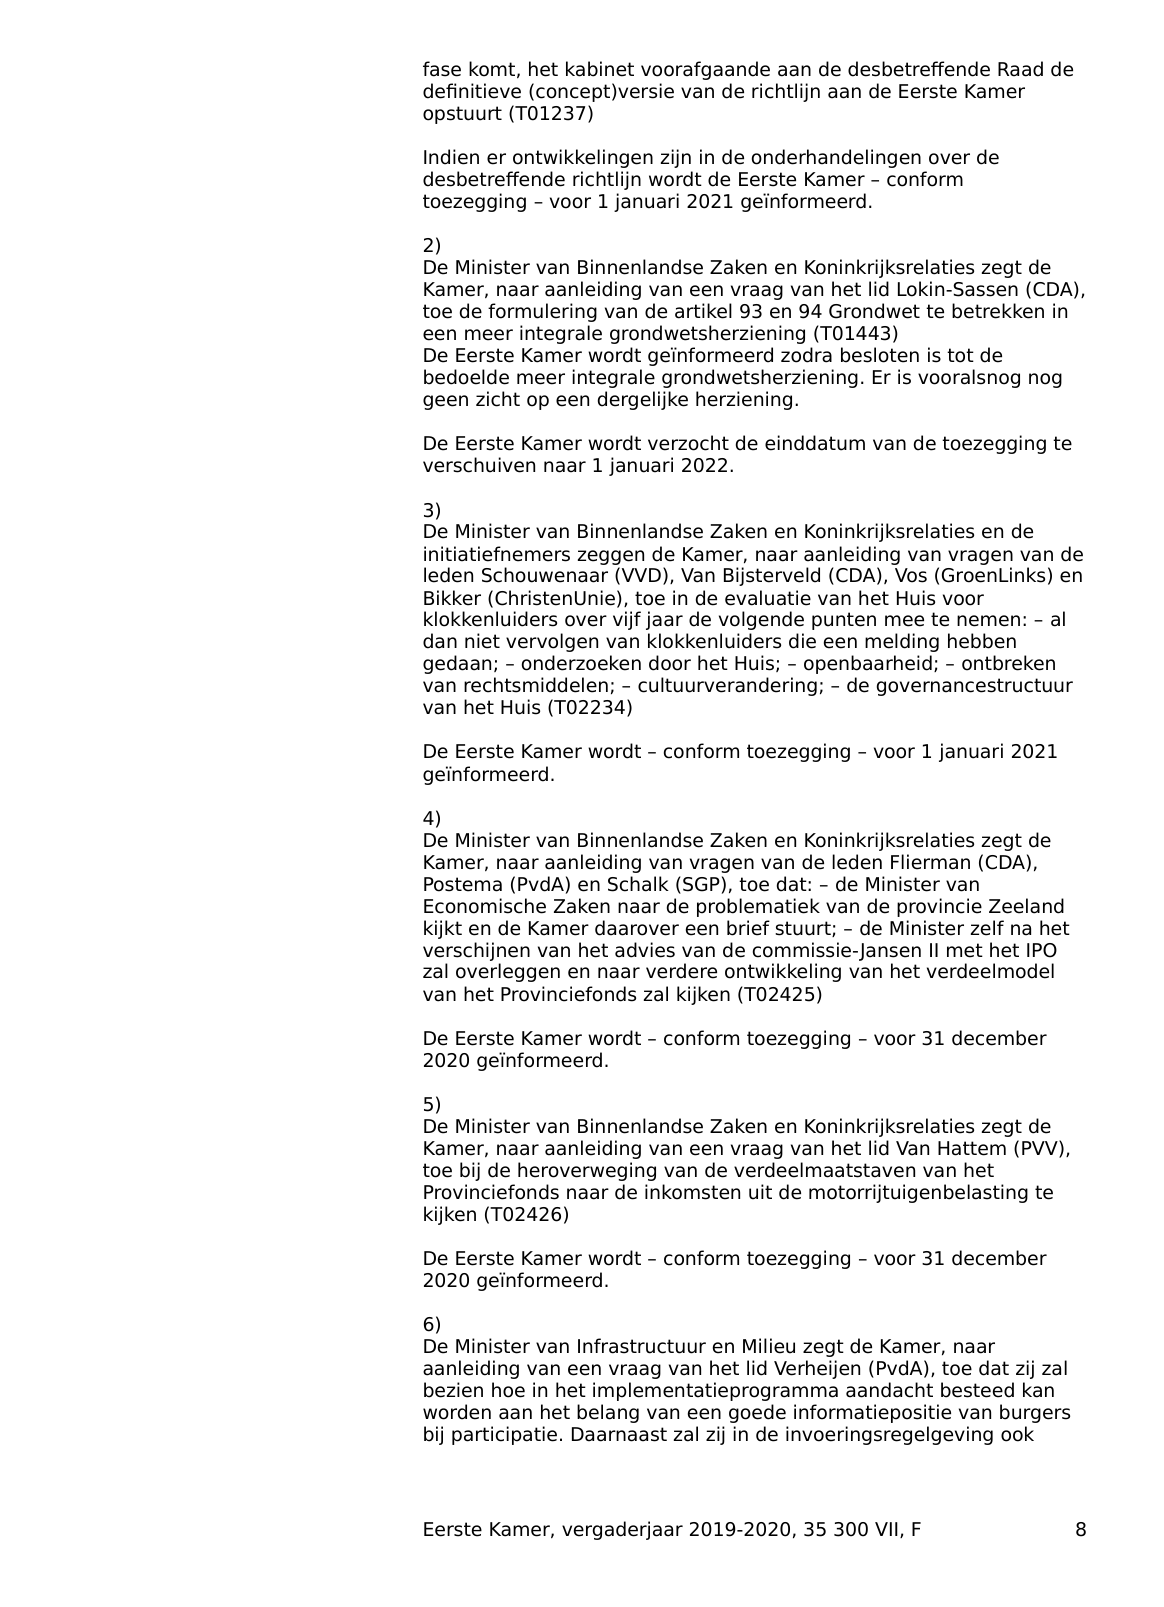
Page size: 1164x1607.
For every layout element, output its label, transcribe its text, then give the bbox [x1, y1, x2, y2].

text De Eerste Kamer wordt geïnformeerd zodra besloten is tot de bedoelde meer integrale grondwetsherziening. Er is vooralsnog nog geen zicht op een dergelijke herziening. [422, 345, 1087, 411]
text 2) [422, 235, 1087, 257]
text De Eerste Kamer wordt verzocht de einddatum van de toezegging te verschuiven naar 1 januari 2022. [422, 433, 1087, 477]
text De Eerste Kamer wordt – conform toezegging – voor 1 januari 2021 geïnformeerd. [422, 741, 1087, 785]
text De Minister van Infrastructuur en Milieu zegt de Kamer, naar aanleiding van een vraag van het lid Verheijen (PvdA), toe dat zij zal bezien hoe in het implementatieprogramma aandacht besteed kan worden aan het belang van een goede informatiepositie van burgers bij participatie. Daarnaast zal zij in de invoeringsregelgeving ook [422, 1336, 1087, 1446]
text 3) [422, 499, 1087, 521]
text 4) [422, 808, 1087, 829]
text De Minister van Binnenlandse Zaken en Koninkrijksrelaties zegt de Kamer, naar aanleiding van vragen van de leden Flierman (CDA), Postema (PvdA) en Schalk (SGP), toe dat: – de Minister van Economische Zaken naar de problematiek van de provincie Zeeland kijkt en de Kamer daarover een brief stuurt; – de Minister zelf na het verschijnen van het advies van de commissie-Jansen II met het IPO zal overleggen en naar verdere ontwikkeling van het verdeelmodel van het Provinciefonds zal kijken (T02425) [422, 829, 1087, 1005]
text De Minister van Binnenlandse Zaken en Koninkrijksrelaties zegt de Kamer, naar aanleiding van een vraag van het lid Lokin-Sassen (CDA), toe de formulering van de artikel 93 en 94 Grondwet te betrekken in een meer integrale grondwetsherziening (T01443) [422, 257, 1087, 345]
text De Eerste Kamer wordt – conform toezegging – voor 31 december 2020 geïnformeerd. [422, 1248, 1087, 1292]
text fase komt, het kabinet voorafgaande aan de desbetreffende Raad de definitieve (concept)versie van de richtlijn aan de Eerste Kamer opstuurt (T01237) [422, 59, 1087, 125]
text 5) [422, 1094, 1087, 1116]
text De Eerste Kamer wordt – conform toezegging – voor 31 december 2020 geïnformeerd. [422, 1028, 1087, 1072]
text De Minister van Binnenlandse Zaken en Koninkrijksrelaties zegt de Kamer, naar aanleiding van een vraag van het lid Van Hattem (PVV), toe bij de heroverweging van de verdeelmaatstaven van het Provinciefonds naar de inkomsten uit de motorrijtuigenbelasting te kijken (T02426) [422, 1116, 1087, 1226]
text Indien er ontwikkelingen zijn in de onderhandelingen over de desbetreffende richtlijn wordt de Eerste Kamer – conform toezegging – voor 1 januari 2021 geïnformeerd. [422, 147, 1087, 213]
text 6) [422, 1314, 1087, 1336]
text De Minister van Binnenlandse Zaken en Koninkrijksrelaties en de initiatiefnemers zeggen de Kamer, naar aanleiding van vragen van de leden Schouwenaar (VVD), Van Bijsterveld (CDA), Vos (GroenLinks) en Bikker (ChristenUnie), toe in de evaluatie van het Huis voor klokkenluiders over vijf jaar de volgende punten mee te nemen: – al dan niet vervolgen van klokkenluiders die een melding hebben gedaan; – onderzoeken door het Huis; – openbaarheid; – ontbreken van rechtsmiddelen; – cultuurverandering; – de governancestructuur van het Huis (T02234) [422, 521, 1087, 719]
